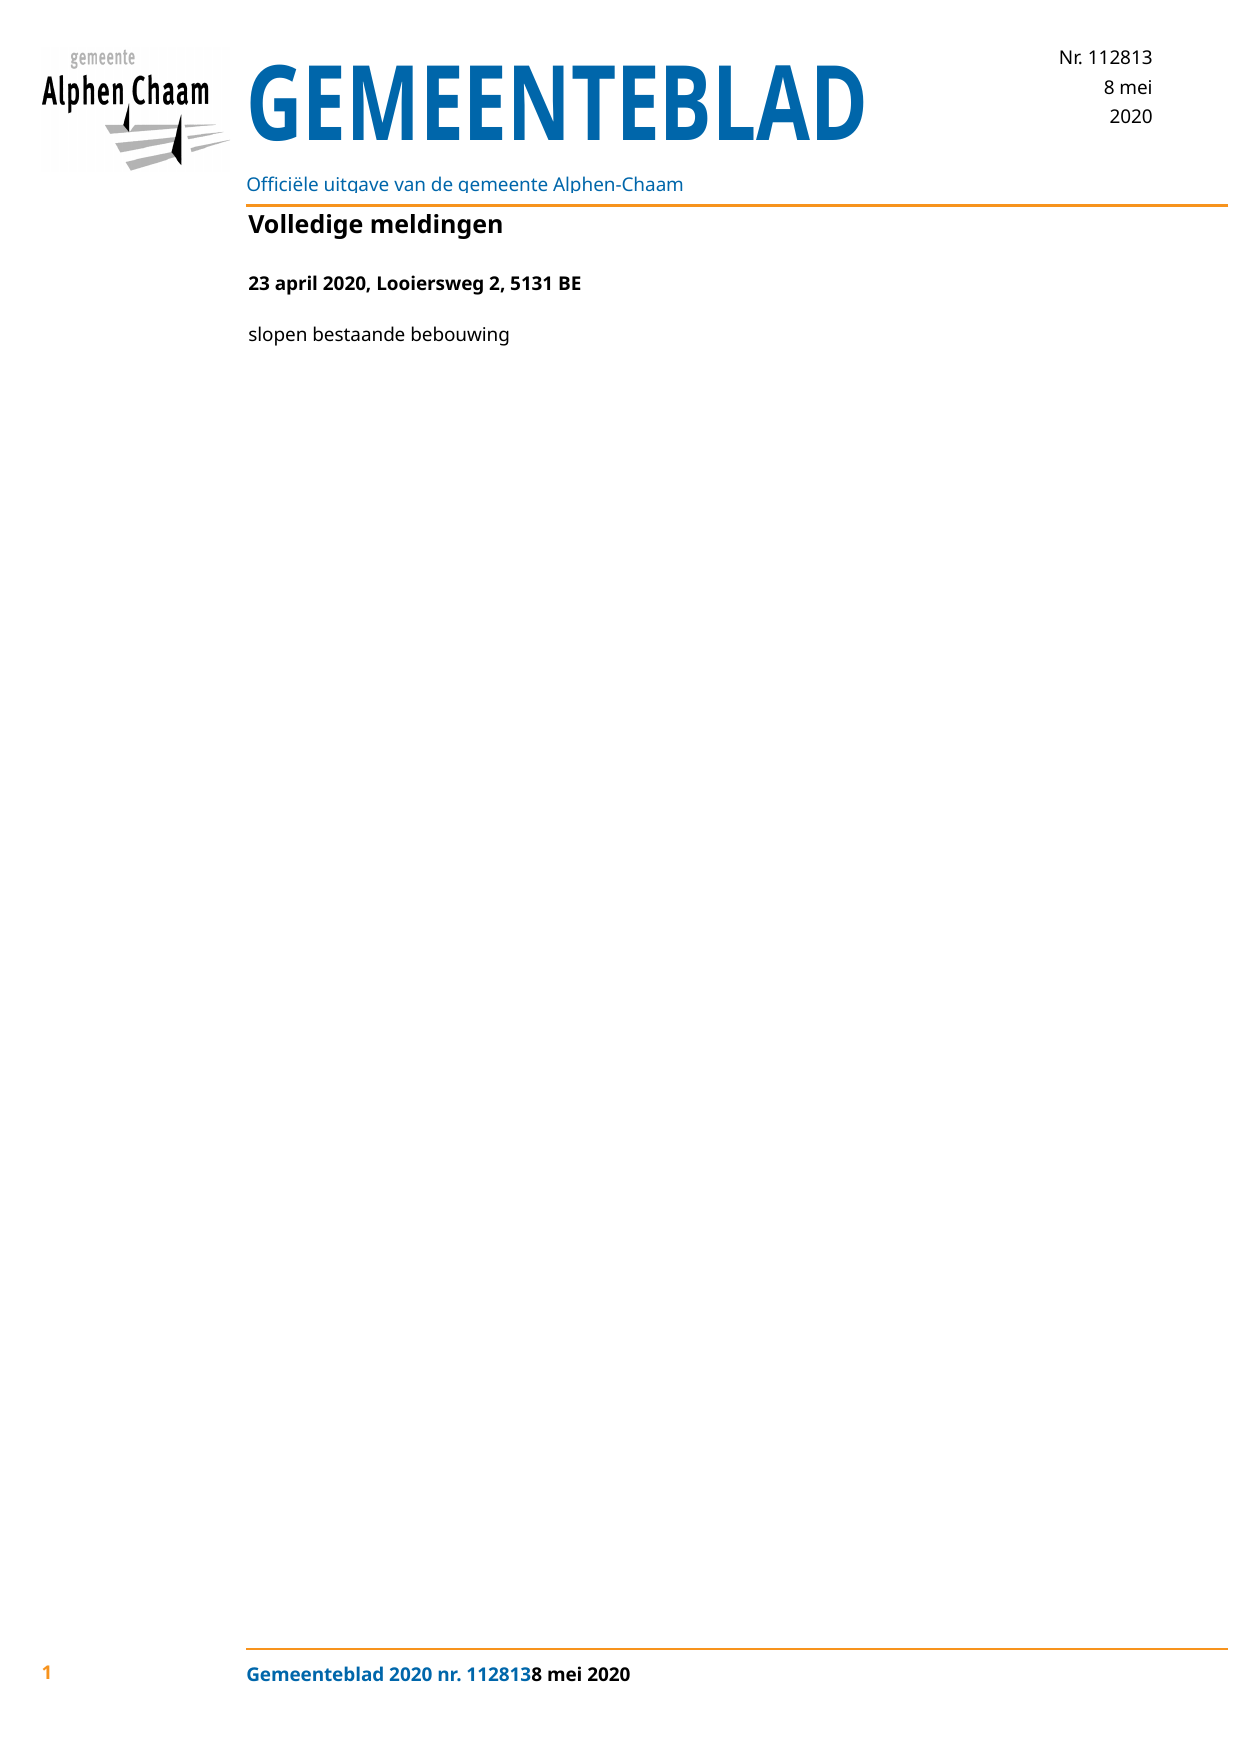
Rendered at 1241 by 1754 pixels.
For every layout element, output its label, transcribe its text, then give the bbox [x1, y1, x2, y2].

picture [41, 47, 231, 172]
text slopen bestaande bebouwing [248, 321, 1152, 346]
text Volledige meldingen [248, 207, 1152, 241]
text 23 april 2020, Looiersweg 2, 5131 BE [248, 270, 1152, 296]
